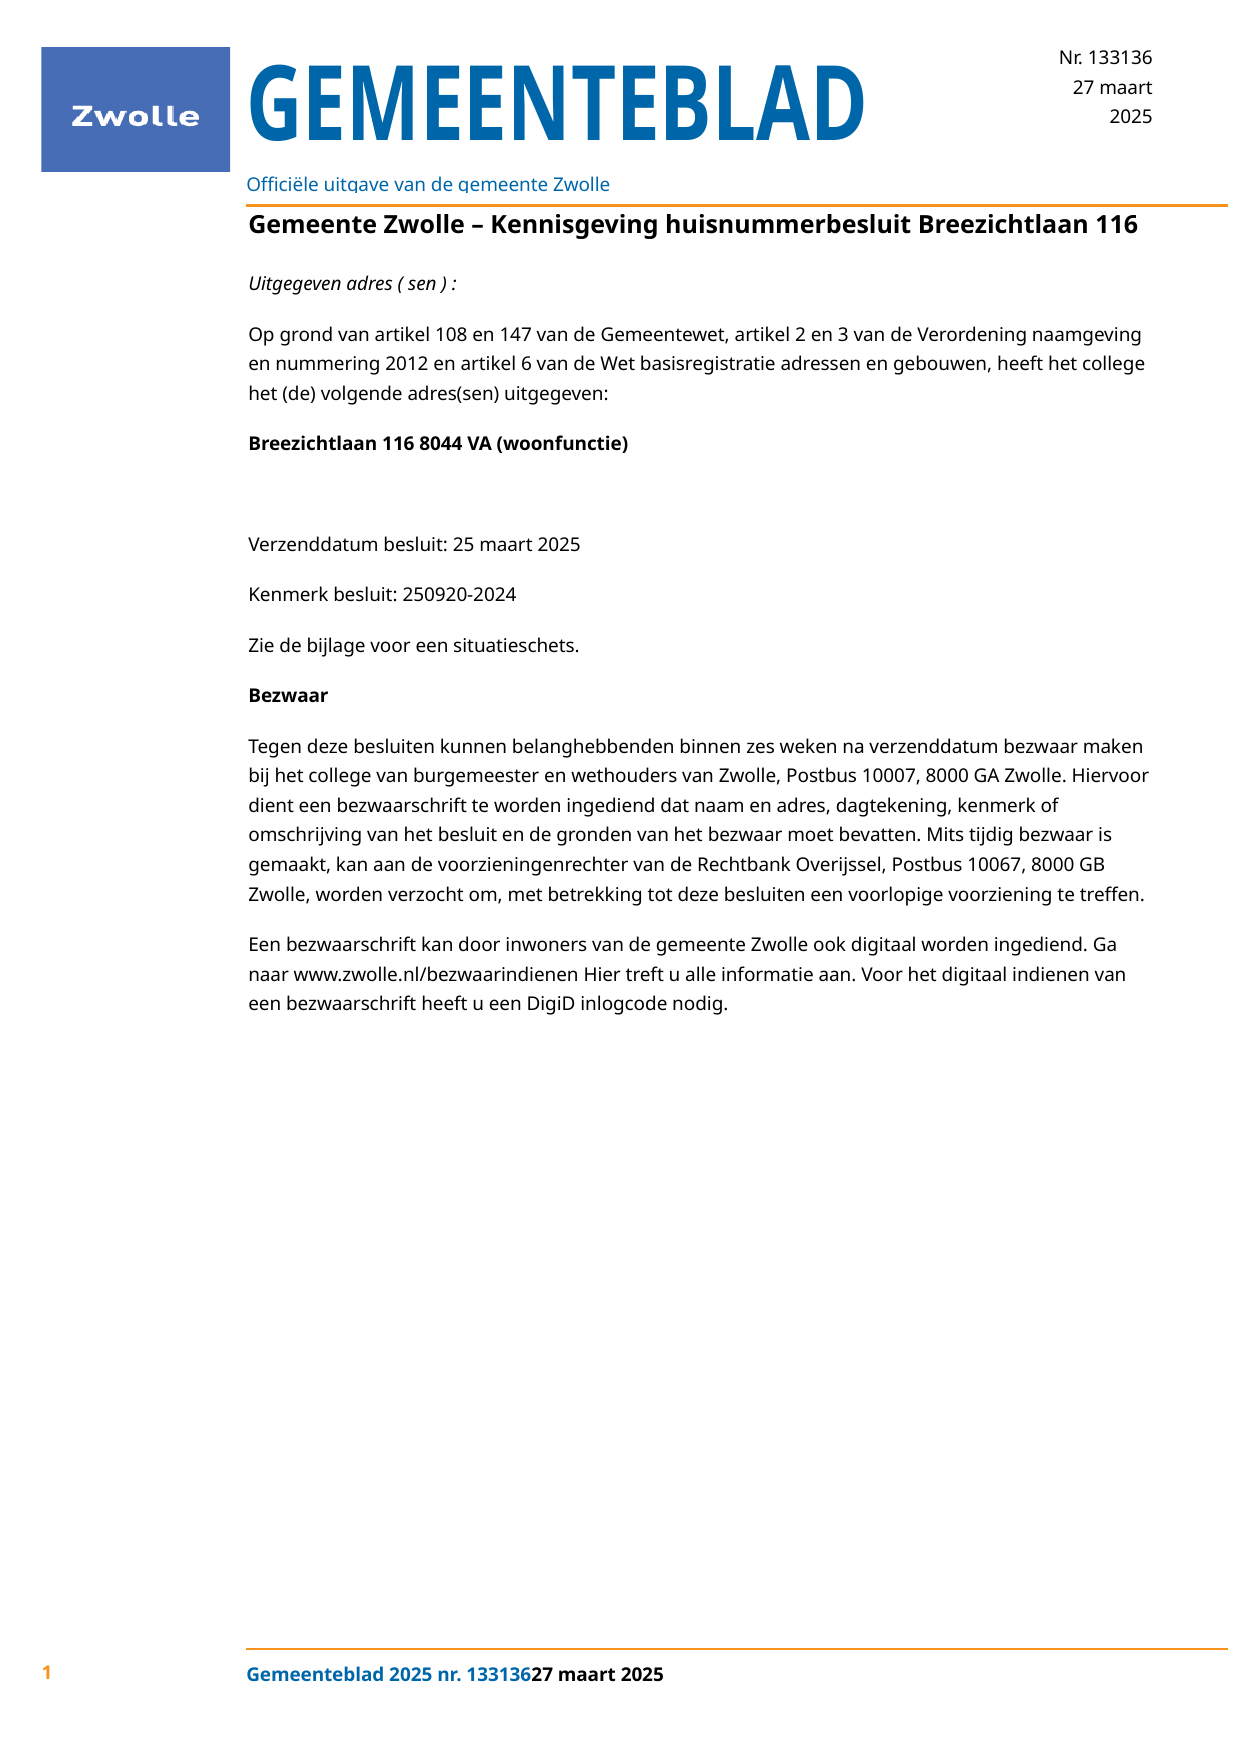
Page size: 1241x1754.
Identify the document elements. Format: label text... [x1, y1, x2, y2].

text Verzenddatum besluit: 25 maart 2025 [248, 531, 1152, 557]
text Bezwaar [248, 682, 1152, 708]
text Op grond van artikel 108 en 147 van de Gemeentewet, artikel 2 en 3 van de Verordening naamgeving en nummering 2012 en artikel 6 van de Wet basisregistratie adressen en gebouwen, heeft het college het (de) volgende adres(sen) uitgegeven: [248, 321, 1152, 406]
picture [41, 47, 231, 172]
text Kenmerk besluit: 250920-2024 [248, 582, 1152, 607]
text Zie de bijlage voor een situatieschets. [248, 632, 1152, 658]
text Breezichtlaan 116 8044 VA (woonfunctie) [248, 430, 1152, 456]
text Gemeente Zwolle – Kennisgeving huisnummerbesluit Breezichtlaan 116 [248, 207, 1152, 241]
text Uitgegeven adres ( sen ) : [248, 270, 1152, 296]
text Tegen deze besluiten kunnen belanghebbenden binnen zes weken na verzenddatum bezwaar maken bij het college van burgemeester en wethouders van Zwolle, Postbus 10007, 8000 GA Zwolle. Hiervoor dient een bezwaarschrift te worden ingediend dat naam en adres, dagtekening, kenmerk of omschrijving van het besluit en de gronden van het bezwaar moet bevatten. Mits tijdig bezwaar is gemaakt, kan aan de voorzieningenrechter van de Rechtbank Overijssel, Postbus 10067, 8000 GB Zwolle, worden verzocht om, met betrekking tot deze besluiten een voorlopige voorziening te treffen. [248, 733, 1152, 906]
text Een bezwaarschrift kan door inwoners van de gemeente Zwolle ook digitaal worden ingediend. Ga naar www.zwolle.nl/bezwaarindienen Hier treft u alle informatie aan. Voor het digitaal indienen van een bezwaarschrift heeft u een DigiD inlogcode nodig. [248, 931, 1152, 1016]
